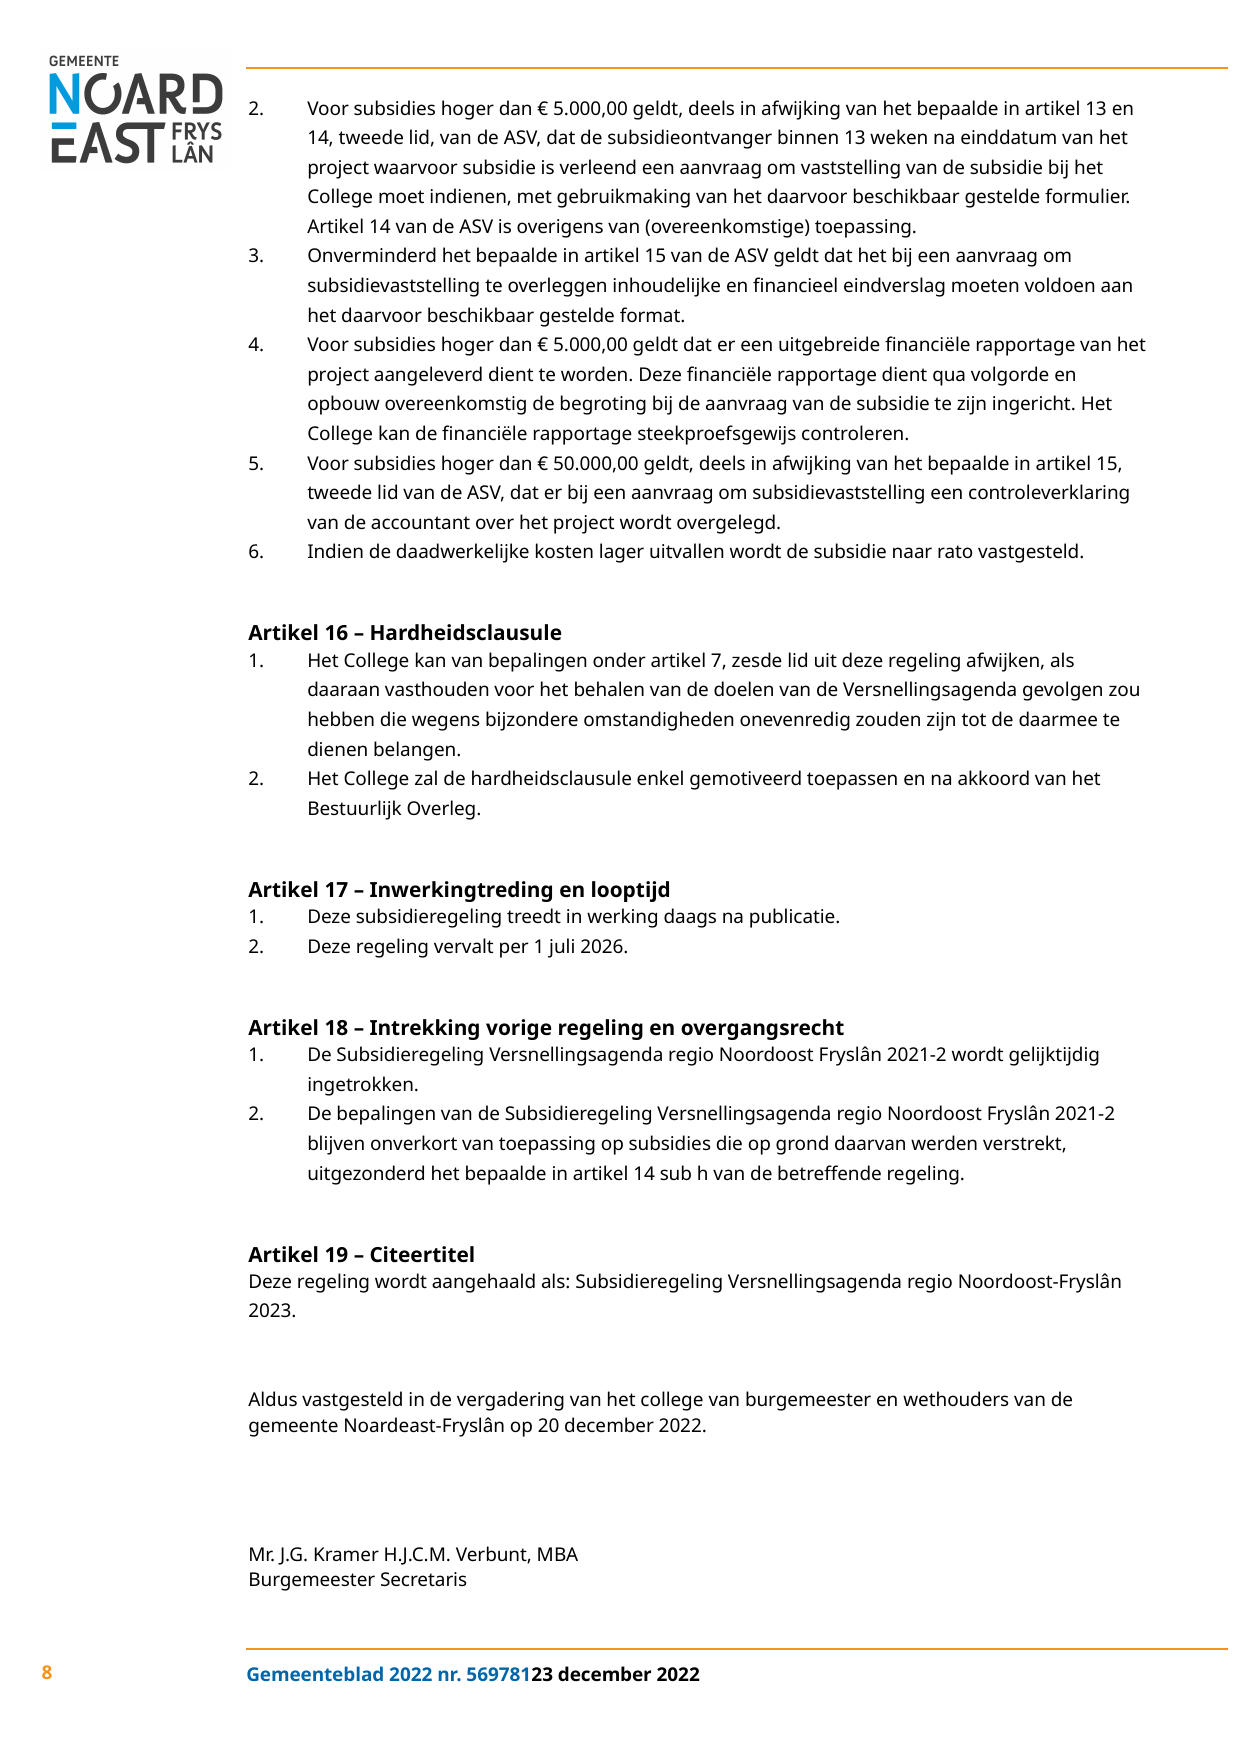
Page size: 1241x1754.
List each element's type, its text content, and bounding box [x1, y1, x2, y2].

list Onverminderd het bepaalde in artikel 15 van de ASV geldt dat het bij een aanvraag om subsidievaststelling te overleggen inhoudelijke en financieel eindverslag moeten voldoen aan het daarvoor beschikbaar gestelde format. [248, 243, 1152, 328]
list Deze regeling vervalt per 1 juli 2026. [248, 933, 1152, 959]
list Voor subsidies hoger dan € 50.000,00 geldt, deels in afwijking van het bepaalde in artikel 15, tweede lid van de ASV, dat er bij een aanvraag om subsidievaststelling een controleverklaring van de accountant over het project wordt overgelegd. [248, 450, 1152, 535]
list Voor subsidies hoger dan € 5.000,00 geldt, deels in afwijking van het bepaalde in artikel 13 en 14, tweede lid, van de ASV, dat de subsidieontvanger binnen 13 weken na einddatum van het project waarvoor subsidie is verleend een aanvraag om vaststelling van de subsidie bij het College moet indienen, met gebruikmaking van het daarvoor beschikbaar gestelde formulier. Artikel 14 van de ASV is overigens van (overeenkomstige) toepassing. [248, 95, 1152, 239]
text Artikel 19 – Citeertitel [248, 1240, 1152, 1268]
text Deze regeling wordt aangehaald als: Subsidieregeling Versnellingsagenda regio Noordoost-Fryslân 2023. [248, 1268, 1152, 1323]
text Artikel 18 – Intrekking vorige regeling en overgangsrecht [248, 1013, 1152, 1041]
text Artikel 16 – Hardheidsclausule [248, 618, 1152, 647]
list Het College zal de hardheidsclausule enkel gemotiveerd toepassen en na akkoord van het Bestuurlijk Overleg. [248, 765, 1152, 821]
picture [41, 47, 231, 172]
list De bepalingen van de Subsidieregeling Versnellingsagenda regio Noordoost Fryslân 2021-2 blijven onverkort van toepassing op subsidies die op grond daarvan werden verstrekt, uitgezonderd het bepaalde in artikel 14 sub h van de betreffende regeling. [248, 1101, 1152, 1185]
text Burgemeester Secretaris [248, 1567, 1152, 1592]
text Aldus vastgesteld in de vergadering van het college van burgemeester en wethouders van de gemeente Noardeast-Fryslân op 20 december 2022. [248, 1386, 1152, 1438]
list Het College kan van bepalingen onder artikel 7, zesde lid uit deze regeling afwijken, als daaraan vasthouden voor het behalen van de doelen van de Versnellingsagenda gevolgen zou hebben die wegens bijzondere omstandigheden onevenredig zouden zijn tot de daarmee te dienen belangen. [248, 647, 1152, 761]
text Mr. J.G. Kramer H.J.C.M. Verbunt, MBA [248, 1541, 1152, 1567]
list Indien de daadwerkelijke kosten lager uitvallen wordt de subsidie naar rato vastgesteld. [248, 538, 1152, 564]
list Voor subsidies hoger dan € 5.000,00 geldt dat er een uitgebreide financiële rapportage van het project aangeleverd dient te worden. Deze financiële rapportage dient qua volgorde en opbouw overeenkomstig de begroting bij de aanvraag van de subsidie te zijn ingericht. Het College kan de financiële rapportage steekproefsgewijs controleren. [248, 331, 1152, 446]
text Artikel 17 – Inwerkingtreding en looptijd [248, 875, 1152, 903]
list Deze subsidieregeling treedt in werking daags na publicatie. [248, 903, 1152, 929]
list De Subsidieregeling Versnellingsagenda regio Noordoost Fryslân 2021-2 wordt gelijktijdig ingetrokken. [248, 1041, 1152, 1097]
